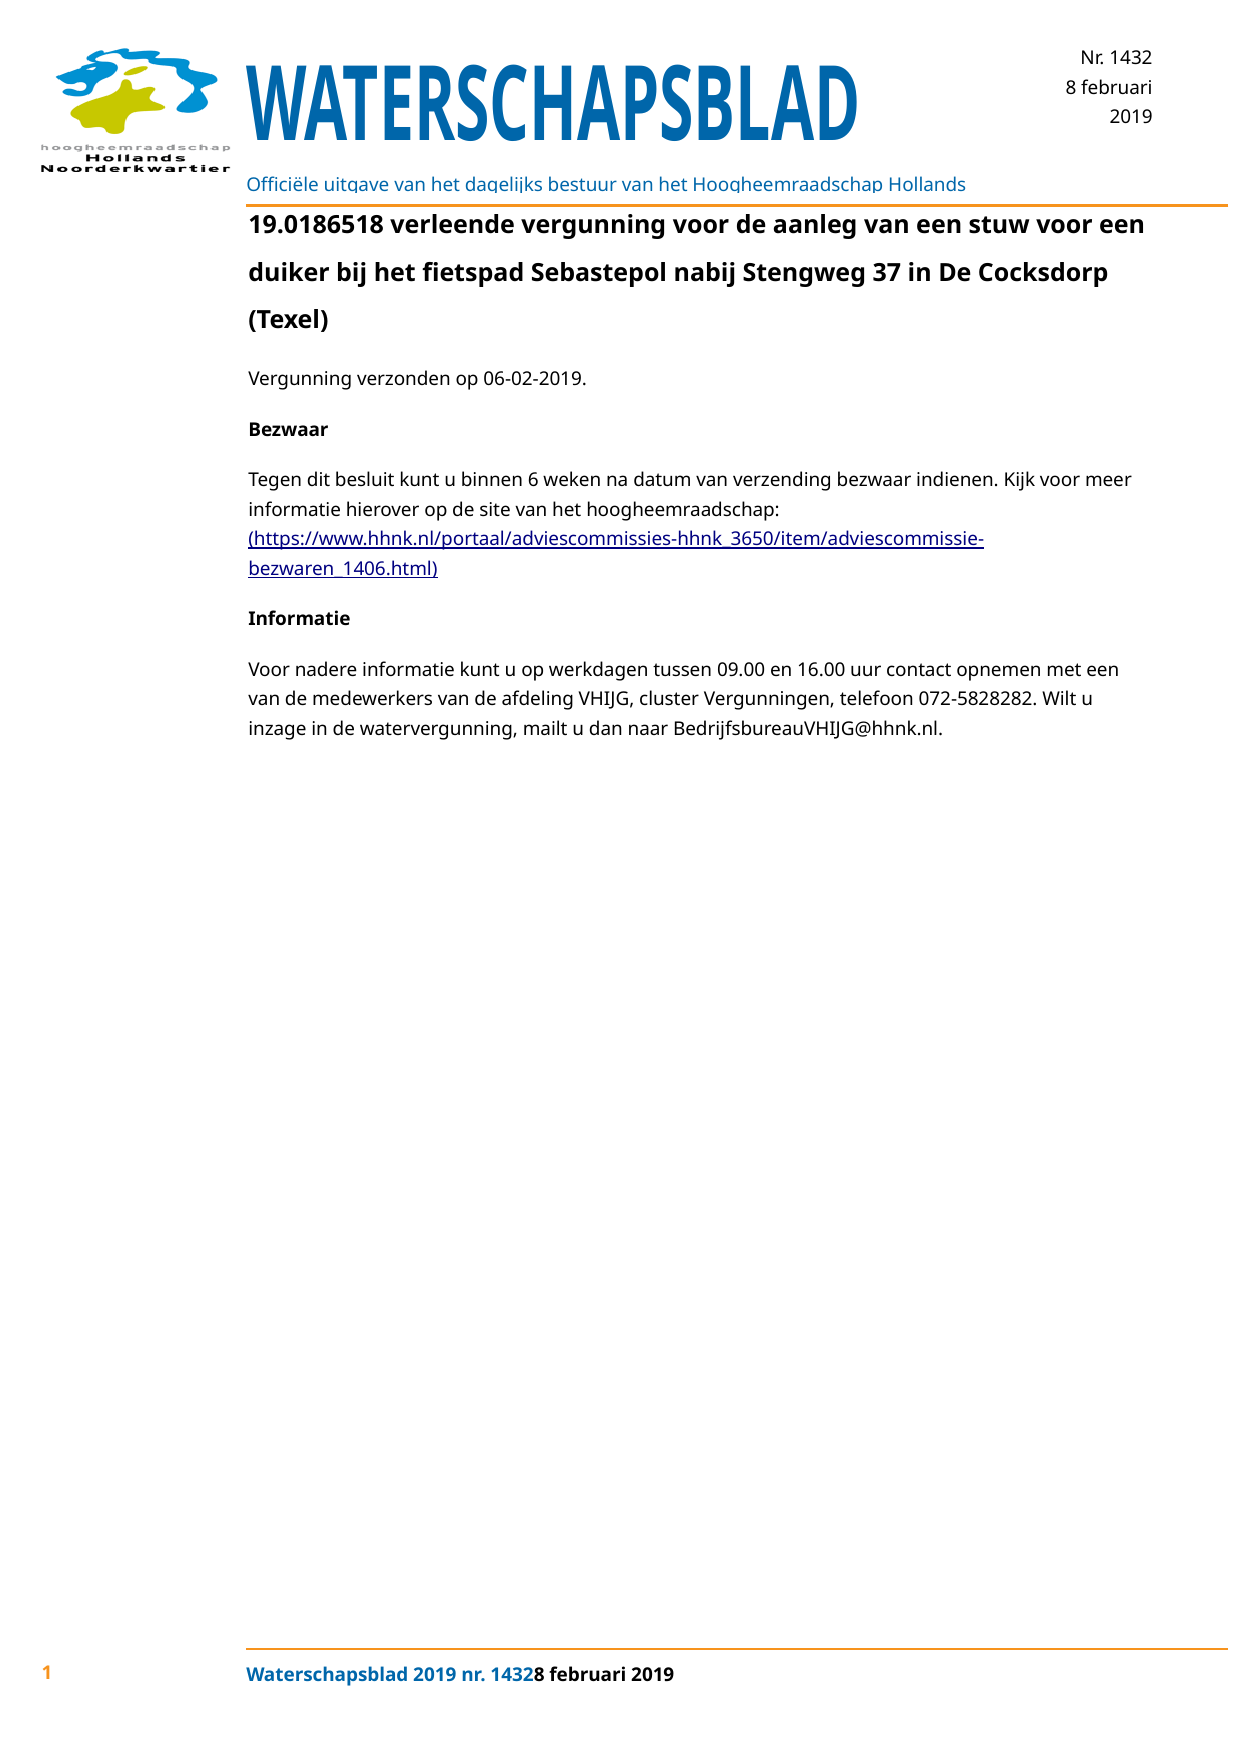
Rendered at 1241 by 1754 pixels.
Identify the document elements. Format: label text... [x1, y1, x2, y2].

picture [41, 47, 231, 172]
text Tegen dit besluit kunt u binnen 6 weken na datum van verzending bezwaar indienen. Kijk voor meer informatie hierover op de site van het hoogheemraadschap: (https://www.hhnk.nl/portaal/adviescommissies-hhnk_3650/item/adviescommissie-bezwaren_1406.html) [248, 466, 1152, 581]
text Voor nadere informatie kunt u op werkdagen tussen 09.00 en 16.00 uur contact opnemen met een van de medewerkers van de afdeling VHIJG, cluster Vergunningen, telefoon 072-5828282. Wilt u inzage in de watervergunning, mailt u dan naar BedrijfsbureauVHIJG@hhnk.nl. [248, 656, 1152, 741]
text Bezwaar [248, 416, 1152, 442]
text 19.0186518 verleende vergunning voor de aanleg van een stuw voor een duiker bij het fietspad Sebastepol nabij Stengweg 37 in De Cocksdorp (Texel) [248, 207, 1152, 336]
text Vergunning verzonden op 06-02-2019. [248, 366, 1152, 391]
text Informatie [248, 606, 1152, 631]
